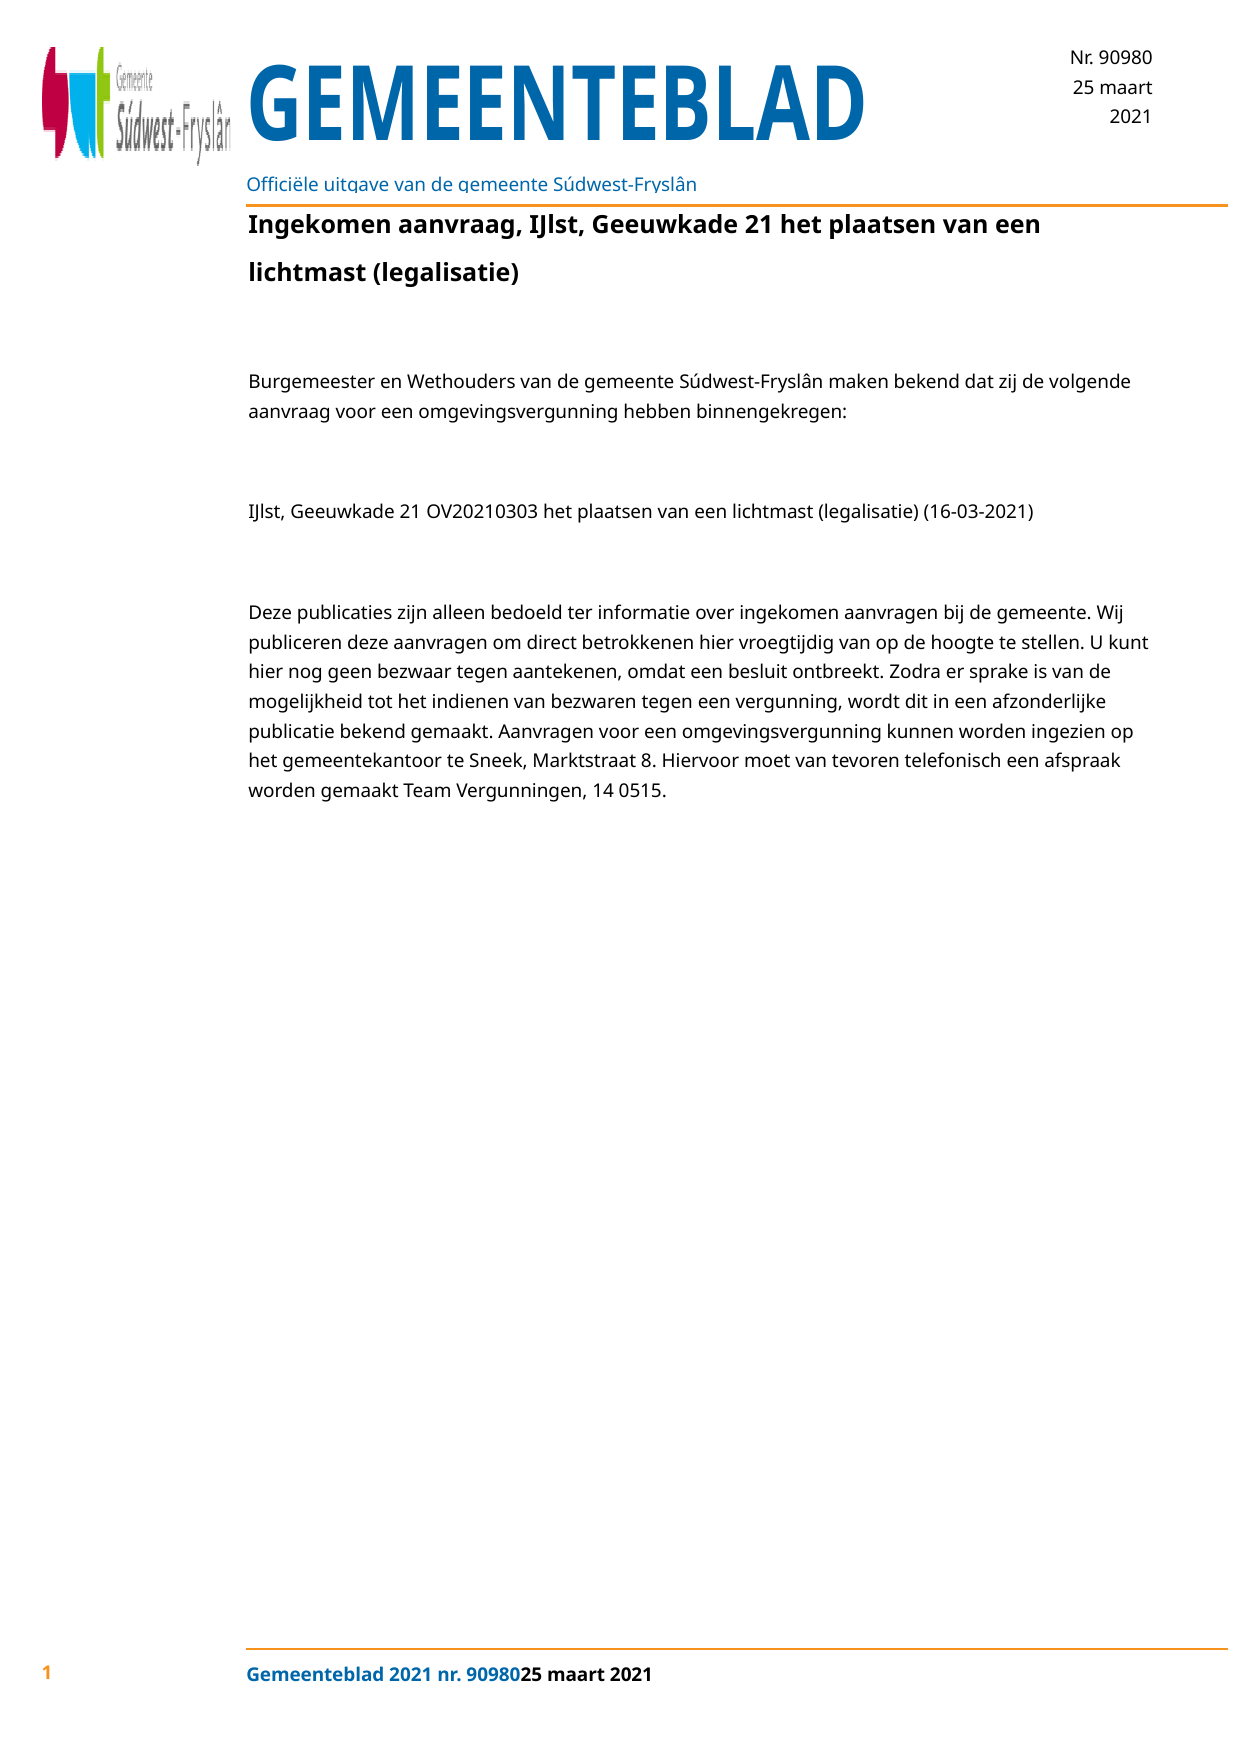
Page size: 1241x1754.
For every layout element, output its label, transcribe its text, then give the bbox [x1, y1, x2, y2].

picture [41, 47, 231, 172]
text Deze publicaties zijn alleen bedoeld ter informatie over ingekomen aanvragen bij de gemeente. Wij publiceren deze aanvragen om direct betrokkenen hier vroegtijdig van op de hoogte te stellen. U kunt hier nog geen bezwaar tegen aantekenen, omdat een besluit ontbreekt. Zodra er sprake is van de mogelijkheid tot het indienen van bezwaren tegen een vergunning, wordt dit in een afzonderlijke publicatie bekend gemaakt. Aanvragen voor een omgevingsvergunning kunnen worden ingezien op het gemeentekantoor te Sneek, Marktstraat 8. Hiervoor moet van tevoren telefonisch een afspraak worden gemaakt Team Vergunningen, 14 0515. [248, 599, 1152, 803]
text Ingekomen aanvraag, IJlst, Geeuwkade 21 het plaatsen van een lichtmast (legalisatie) [248, 207, 1152, 288]
text Burgemeester en Wethouders van de gemeente Súdwest-Fryslân maken bekend dat zij de volgende aanvraag voor een omgevingsvergunning hebben binnengekregen: [248, 368, 1152, 424]
text IJlst, Geeuwkade 21 OV20210303 het plaatsen van een lichtmast (legalisatie) (16-03-2021) [248, 499, 1152, 524]
